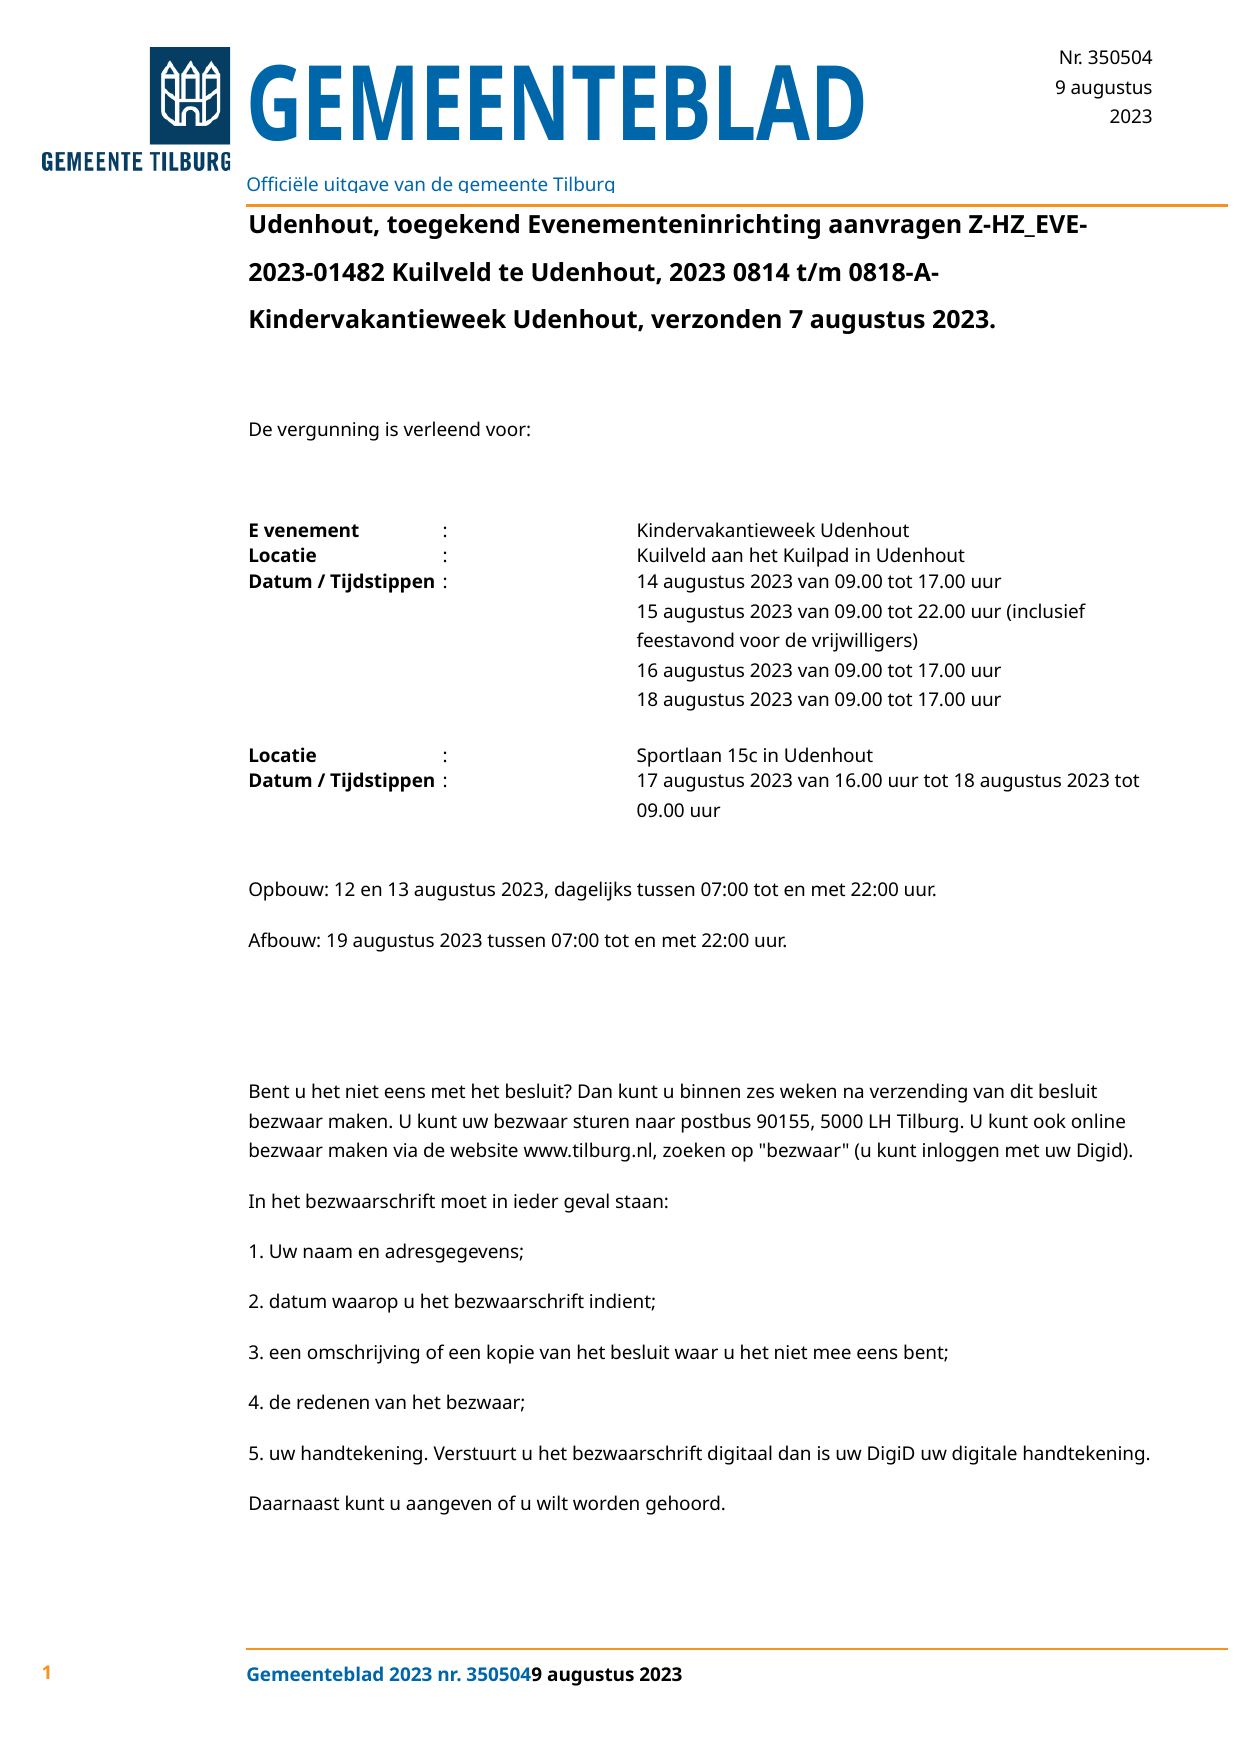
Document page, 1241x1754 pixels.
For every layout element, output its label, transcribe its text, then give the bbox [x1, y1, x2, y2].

text Udenhout, toegekend Evenementeninrichting aanvragen Z-HZ_EVE-2023-01482 Kuilveld te Udenhout, 2023 0814 t/m 0818-A-Kindervakantieweek Udenhout, verzonden 7 augustus 2023. [248, 207, 1152, 336]
text Bent u het niet eens met het besluit? Dan kunt u binnen zes weken na verzending van dit besluit bezwaar maken. U kunt uw bezwaar sturen naar postbus 90155, 5000 LH Tilburg. U kunt ook online bezwaar maken via de website www.tilburg.nl, zoeken op "bezwaar" (u kunt inloggen met uw Digid). [248, 1078, 1152, 1163]
table_cell Locatie [248, 543, 442, 568]
text 5. uw handtekening. Verstuurt u het bezwaarschrift digitaal dan is uw DigiD uw digitale handtekening. [248, 1440, 1152, 1466]
table_cell Sportlaan 15c in Udenhout [636, 713, 1152, 768]
table_cell Datum / Tijdstippen [248, 768, 442, 823]
table_cell Kuilveld aan het Kuilpad in Udenhout [636, 543, 1152, 568]
text 2. datum waarop u het bezwaarschrift indient; [248, 1289, 1152, 1314]
text 3. een omschrijving of een kopie van het besluit waar u het niet mee eens bent; [248, 1339, 1152, 1365]
table_cell 17 augustus 2023 van 16.00 uur tot 18 augustus 2023 tot 09.00 uur [636, 768, 1152, 823]
text Opbouw: 12 en 13 augustus 2023, dagelijks tussen 07:00 tot en met 22:00 uur. [248, 877, 1152, 902]
table_cell : [442, 768, 636, 823]
table_cell 14 augustus 2023 van 09.00 tot 17.00 uur 15 augustus 2023 van 09.00 tot 22.00 uur (inclusief feestavond voor de vrijwilligers) 16 augustus 2023 van 09.00 tot 17.00 uur 18 augustus 2023 van 09.00 tot 17.00 uur [636, 568, 1152, 712]
table_cell : [442, 713, 636, 768]
picture [41, 47, 231, 172]
text 1. Uw naam en adresgegevens; [248, 1238, 1152, 1264]
text 4. de redenen van het bezwaar; [248, 1389, 1152, 1415]
table_cell : [442, 543, 636, 568]
text Afbouw: 19 augustus 2023 tussen 07:00 tot en met 22:00 uur. [248, 927, 1152, 953]
table_header Kindervakantieweek Udenhout [636, 517, 1152, 543]
table_header : [442, 517, 636, 543]
table_cell Locatie [248, 713, 442, 768]
table_cell : [442, 568, 636, 712]
text De vergunning is verleend voor: [248, 416, 1152, 442]
table_header E venement [248, 517, 442, 543]
text In het bezwaarschrift moet in ieder geval staan: [248, 1188, 1152, 1214]
text Daarnaast kunt u aangeven of u wilt worden gehoord. [248, 1490, 1152, 1516]
table_cell Datum / Tijdstippen [248, 568, 442, 712]
